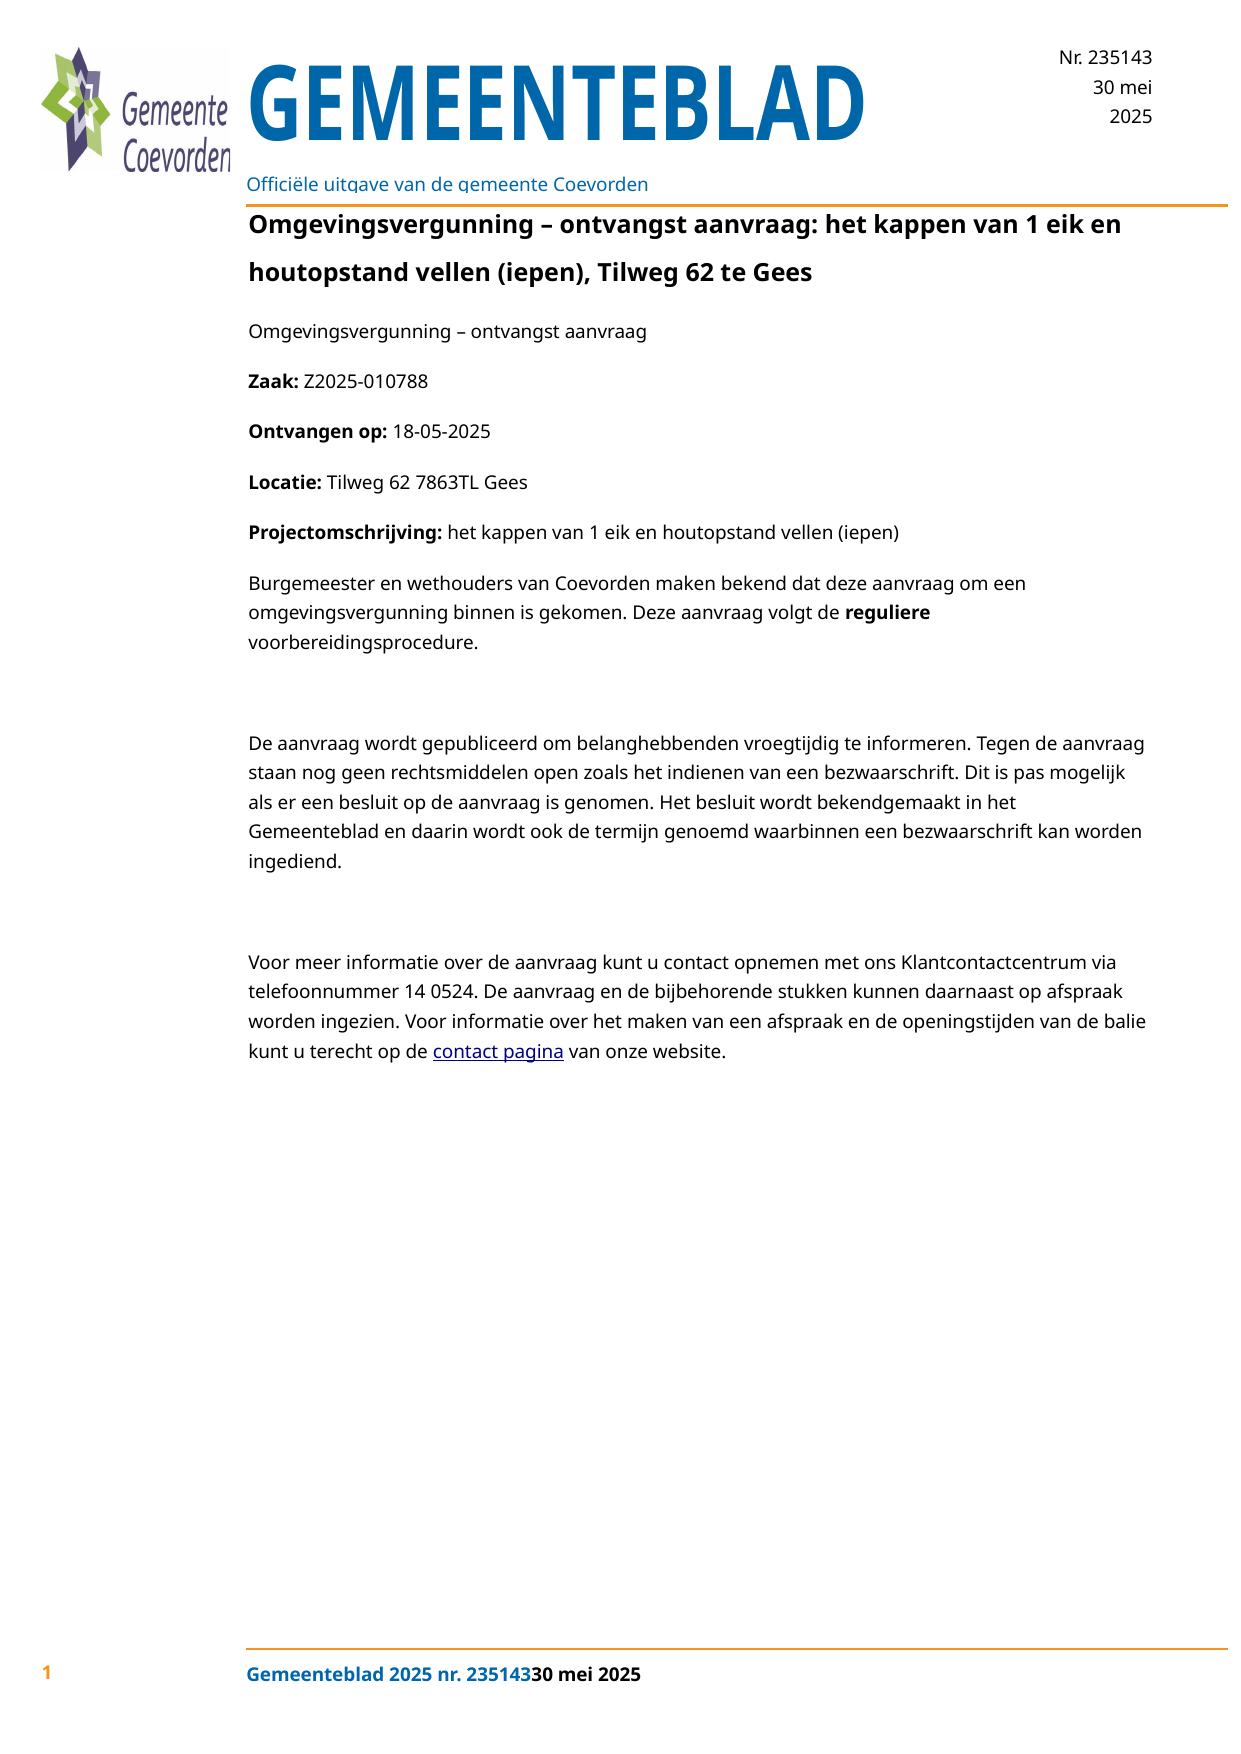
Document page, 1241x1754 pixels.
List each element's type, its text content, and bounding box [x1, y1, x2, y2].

text Omgevingsvergunning – ontvangst aanvraag [248, 318, 1152, 344]
text Zaak: Z2025-010788 [248, 368, 1152, 394]
text Locatie: Tilweg 62 7863TL Gees [248, 469, 1152, 495]
text Burgemeester en wethouders van Coevorden maken bekend dat deze aanvraag om een omgevingsvergunning binnen is gekomen. Deze aanvraag volgt de reguliere voorbereidingsprocedure. [248, 570, 1152, 655]
text De aanvraag wordt gepubliceerd om belanghebbenden vroegtijdig te informeren. Tegen de aanvraag staan nog geen rechtsmiddelen open zoals het indienen van een bezwaarschrift. Dit is pas mogelijk als er een besluit op de aanvraag is genomen. Het besluit wordt bekendgemaakt in het Gemeenteblad en daarin wordt ook de termijn genoemd waarbinnen een bezwaarschrift kan worden ingediend. [248, 730, 1152, 874]
picture [41, 47, 231, 172]
text Voor meer informatie over de aanvraag kunt u contact opnemen met ons Klantcontactcentrum via telefoonnummer 14 0524. De aanvraag en de bijbehorende stukken kunnen daarnaast op afspraak worden ingezien. Voor informatie over het maken van een afspraak en de openingstijden van de balie kunt u terecht op de contact pagina van onze website. [248, 949, 1152, 1064]
text Projectomschrijving: het kappen van 1 eik en houtopstand vellen (iepen) [248, 519, 1152, 545]
text Ontvangen op: 18-05-2025 [248, 419, 1152, 444]
text Omgevingsvergunning – ontvangst aanvraag: het kappen van 1 eik en houtopstand vellen (iepen), Tilweg 62 te Gees [248, 207, 1152, 288]
